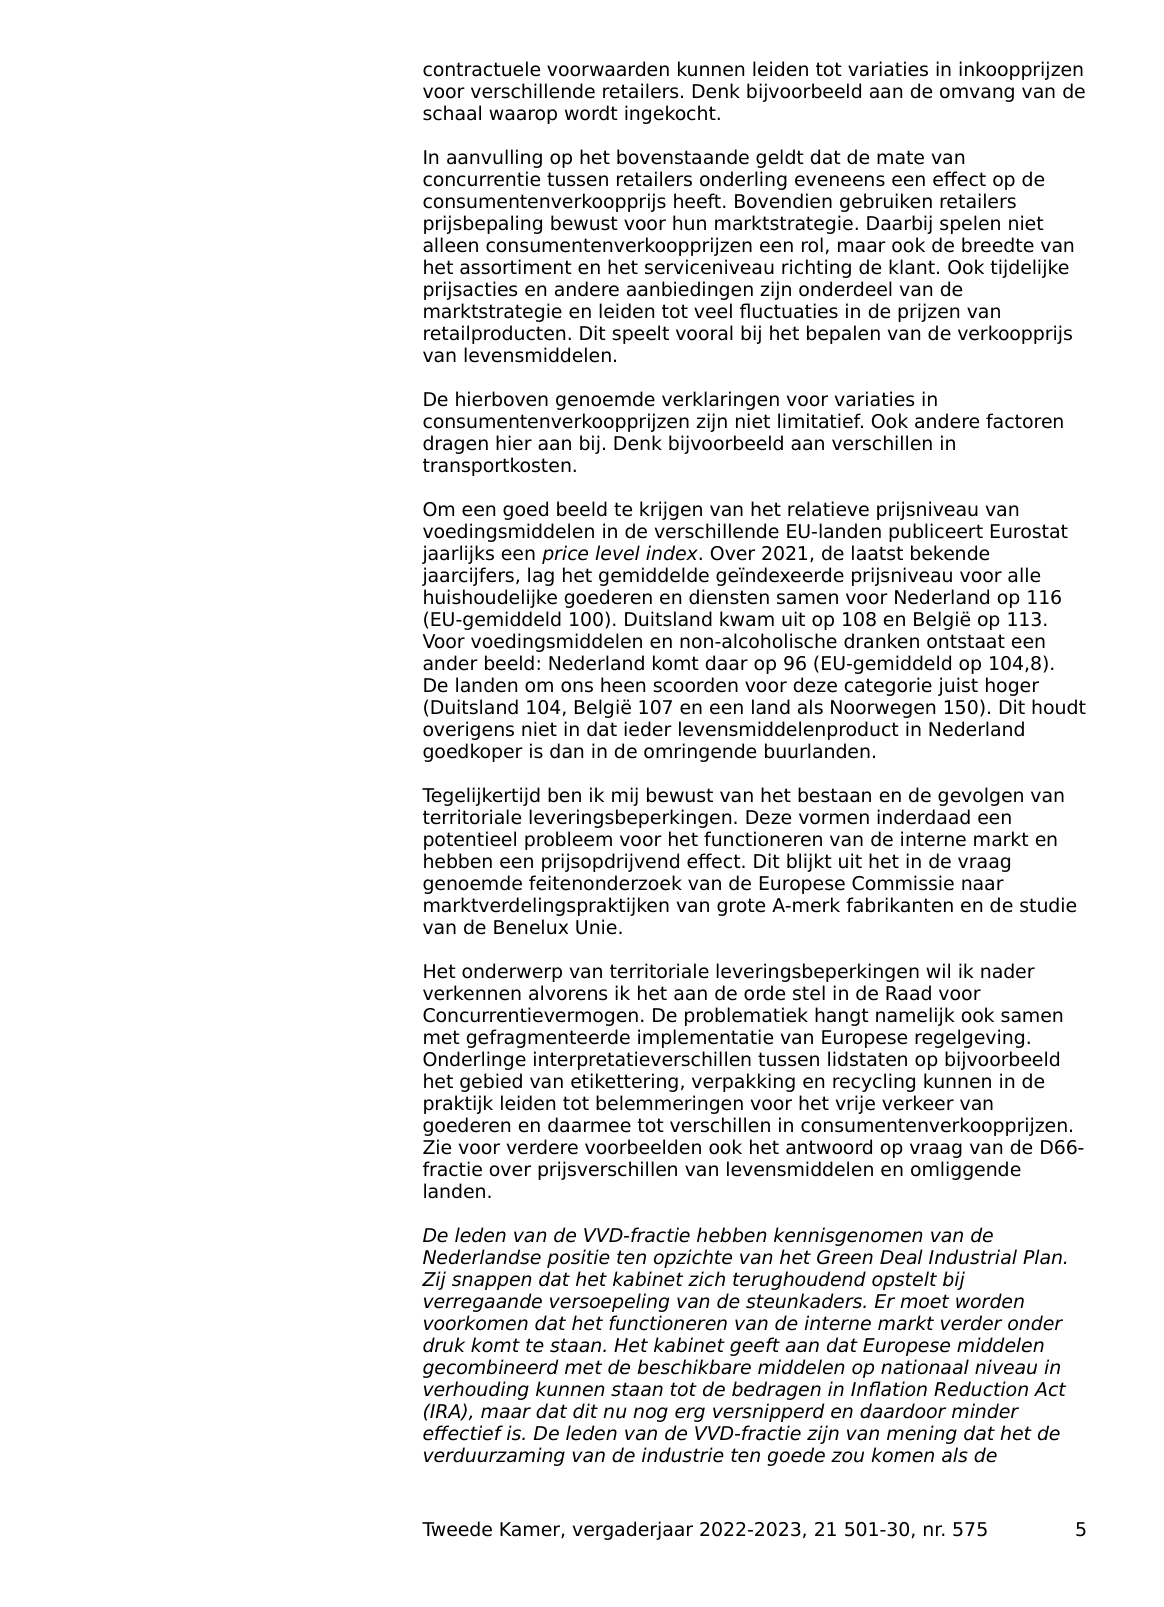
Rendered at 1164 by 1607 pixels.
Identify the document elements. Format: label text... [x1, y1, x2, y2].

text Tegelijkertijd ben ik mij bewust van het bestaan en de gevolgen van territoriale leveringsbeperkingen. Deze vormen inderdaad een potentieel probleem voor het functioneren van de interne markt en hebben een prijsopdrijvend effect. Dit blijkt uit het in de vraag genoemde feitenonderzoek van de Europese Commissie naar marktverdelingspraktijken van grote A-merk fabrikanten en de studie van de Benelux Unie. [422, 785, 1087, 939]
text In aanvulling op het bovenstaande geldt dat de mate van concurrentie tussen retailers onderling eveneens een effect op de consumentenverkoopprijs heeft. Bovendien gebruiken retailers prijsbepaling bewust voor hun marktstrategie. Daarbij spelen niet alleen consumentenverkoopprijzen een rol, maar ook de breedte van het assortiment en het serviceniveau richting de klant. Ook tijdelijke prijsacties en andere aanbiedingen zijn onderdeel van de marktstrategie en leiden tot veel fluctuaties in de prijzen van retailproducten. Dit speelt vooral bij het bepalen van de verkoopprijs van levensmiddelen. [422, 147, 1087, 367]
text De leden van de VVD-fractie hebben kennisgenomen van de Nederlandse positie ten opzichte van het Green Deal Industrial Plan. Zij snappen dat het kabinet zich terughoudend opstelt bij verregaande versoepeling van de steunkaders. Er moet worden voorkomen dat het functioneren van de interne markt verder onder druk komt te staan. Het kabinet geeft aan dat Europese middelen gecombineerd met de beschikbare middelen op nationaal niveau in verhouding kunnen staan tot de bedragen in Inflation Reduction Act (IRA), maar dat dit nu nog erg versnipperd en daardoor minder effectief is. De leden van de VVD-fractie zijn van mening dat het de verduurzaming van de industrie ten goede zou komen als de [422, 1225, 1087, 1467]
text contractuele voorwaarden kunnen leiden tot variaties in inkoopprijzen voor verschillende retailers. Denk bijvoorbeeld aan de omvang van de schaal waarop wordt ingekocht. [422, 59, 1087, 125]
text Het onderwerp van territoriale leveringsbeperkingen wil ik nader verkennen alvorens ik het aan de orde stel in de Raad voor Concurrentievermogen. De problematiek hangt namelijk ook samen met gefragmenteerde implementatie van Europese regelgeving. Onderlinge interpretatieverschillen tussen lidstaten op bijvoorbeeld het gebied van etikettering, verpakking en recycling kunnen in de praktijk leiden tot belemmeringen voor het vrije verkeer van goederen en daarmee tot verschillen in consumentenverkoopprijzen. Zie voor verdere voorbeelden ook het antwoord op vraag van de D66-fractie over prijsverschillen van levensmiddelen en omliggende landen. [422, 961, 1087, 1203]
text De hierboven genoemde verklaringen voor variaties in consumentenverkoopprijzen zijn niet limitatief. Ook andere factoren dragen hier aan bij. Denk bijvoorbeeld aan verschillen in transportkosten. [422, 389, 1087, 477]
text Om een goed beeld te krijgen van het relatieve prijsniveau van voedingsmiddelen in de verschillende EU-landen publiceert Eurostat jaarlijks een price level index. Over 2021, de laatst bekende jaarcijfers, lag het gemiddelde geïndexeerde prijsniveau voor alle huishoudelijke goederen en diensten samen voor Nederland op 116 (EU-gemiddeld 100). Duitsland kwam uit op 108 en België op 113. Voor voedingsmiddelen en non-alcoholische dranken ontstaat een ander beeld: Nederland komt daar op 96 (EU-gemiddeld op 104,8). De landen om ons heen scoorden voor deze categorie juist hoger (Duitsland 104, België 107 en een land als Noorwegen 150). Dit houdt overigens niet in dat ieder levensmiddelenproduct in Nederland goedkoper is dan in de omringende buurlanden. [422, 499, 1087, 763]
